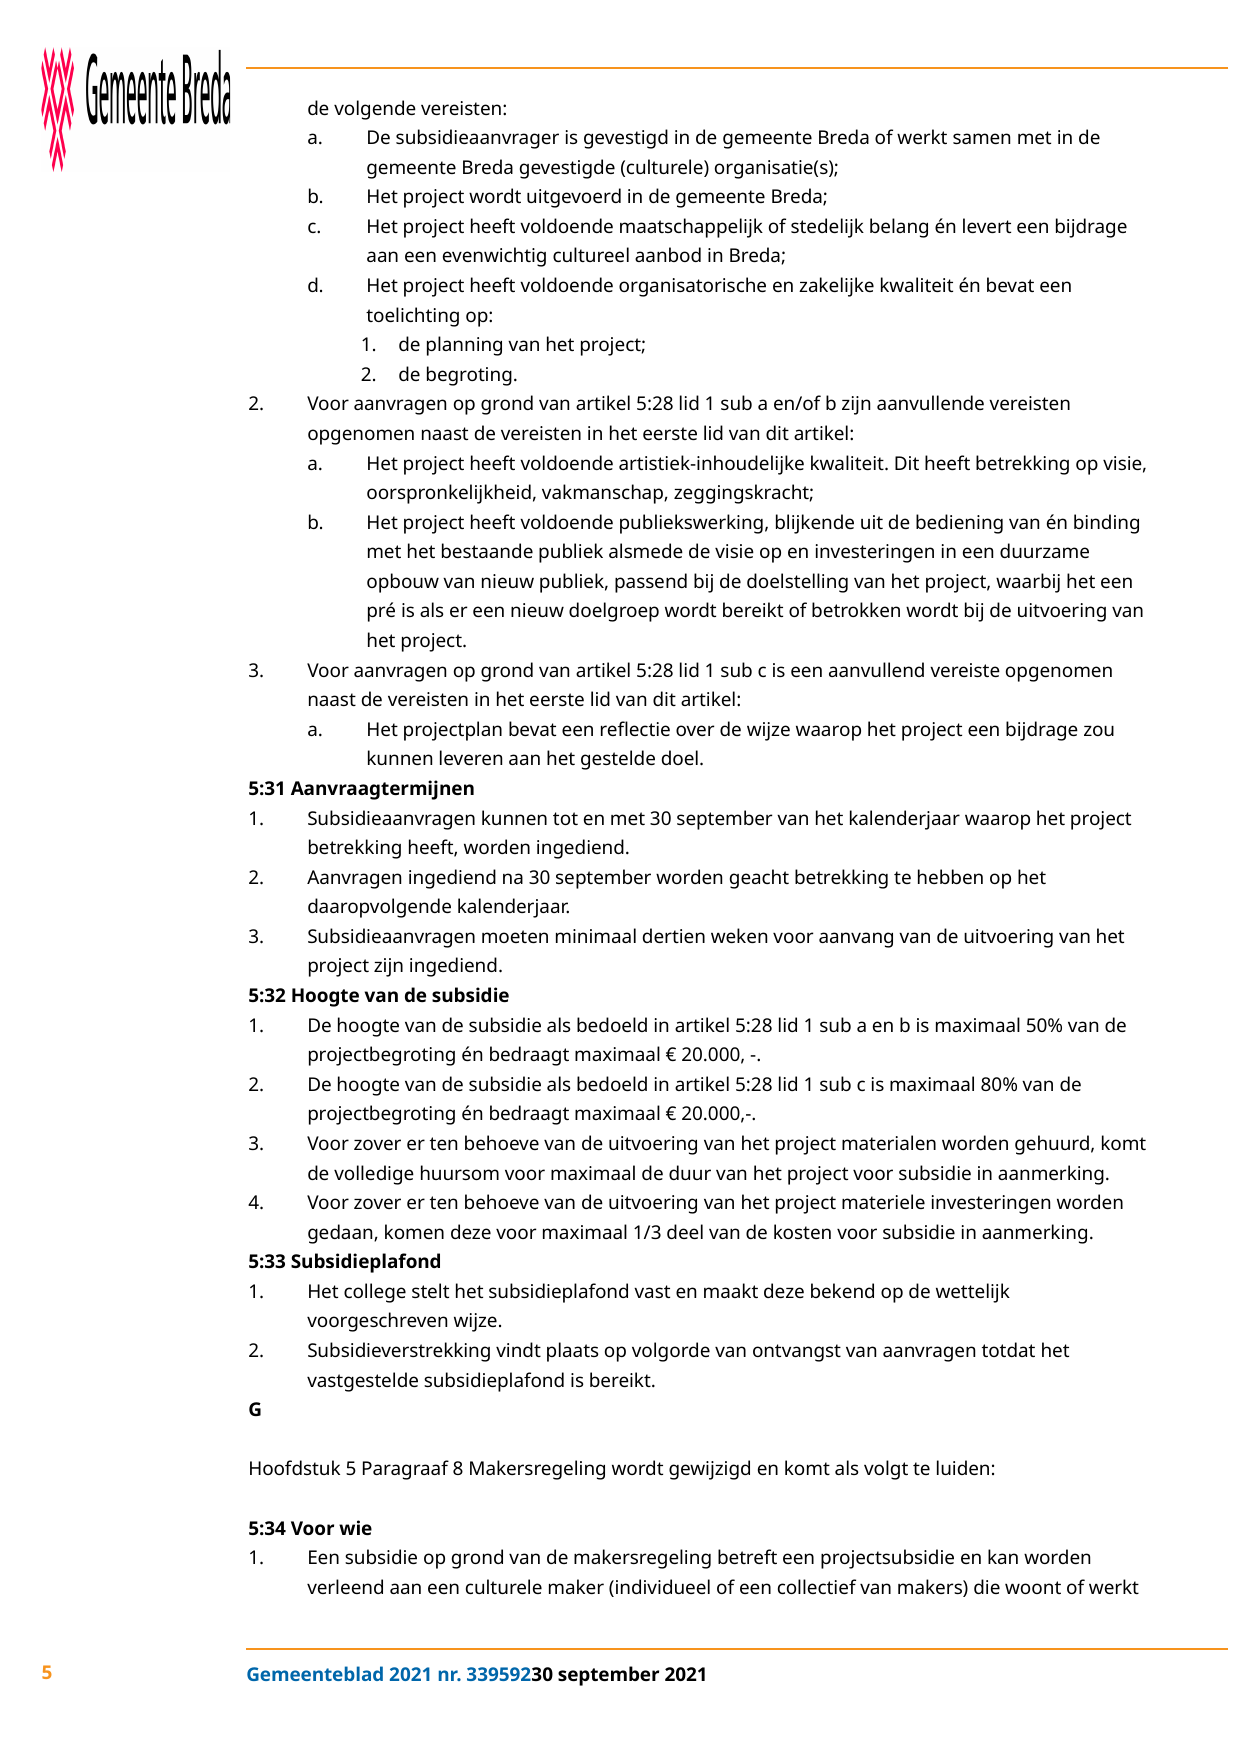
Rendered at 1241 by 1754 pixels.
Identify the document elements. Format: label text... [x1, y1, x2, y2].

list Het project heeft voldoende maatschappelijk of stedelijk belang én levert een bijdrage aan een evenwichtig cultureel aanbod in Breda; [307, 213, 1152, 268]
list Het projectplan bevat een reflectie over de wijze waarop het project een bijdrage zou kunnen leveren aan het gestelde doel. [307, 716, 1152, 771]
list de planning van het project; [361, 331, 1152, 357]
list Subsidieaanvragen moeten minimaal dertien weken voor aanvang van de uitvoering van het project zijn ingediend. [248, 923, 1152, 978]
list de volgende vereisten: [248, 95, 1152, 121]
list De hoogte van de subsidie als bedoeld in artikel 5:28 lid 1 sub c is maximaal 80% van de projectbegroting én bedraagt maximaal € 20.000,-. [248, 1071, 1152, 1126]
list Voor aanvragen op grond van artikel 5:28 lid 1 sub c is een aanvullend vereiste opgenomen naast de vereisten in het eerste lid van dit artikel: [248, 657, 1152, 712]
list Voor zover er ten behoeve van de uitvoering van het project materialen worden gehuurd, komt de volledige huursom voor maximaal de duur van het project voor subsidie in aanmerking. [248, 1130, 1152, 1186]
list de begroting. [361, 361, 1152, 387]
text 5:33 Subsidieplafond [248, 1248, 1152, 1274]
list Het project heeft voldoende artistiek-inhoudelijke kwaliteit. Dit heeft betrekking op visie, oorspronkelijkheid, vakmanschap, zeggingskracht; [307, 450, 1152, 505]
text 5:32 Hoogte van de subsidie [248, 982, 1152, 1008]
text G [248, 1396, 1152, 1422]
list De subsidieaanvrager is gevestigd in de gemeente Breda of werkt samen met in de gemeente Breda gevestigde (culturele) organisatie(s); [307, 124, 1152, 180]
list Subsidieaanvragen kunnen tot en met 30 september van het kalenderjaar waarop het project betrekking heeft, worden ingediend. [248, 805, 1152, 860]
list Voor zover er ten behoeve van de uitvoering van het project materiele investeringen worden gedaan, komen deze voor maximaal 1/3 deel van de kosten voor subsidie in aanmerking. [248, 1189, 1152, 1245]
list Het project heeft voldoende organisatorische en zakelijke kwaliteit én bevat een toelichting op: [307, 272, 1152, 328]
list Aanvragen ingediend na 30 september worden geacht betrekking te hebben op het daaropvolgende kalenderjaar. [248, 864, 1152, 919]
list Voor aanvragen op grond van artikel 5:28 lid 1 sub a en/of b zijn aanvullende vereisten opgenomen naast de vereisten in het eerste lid van dit artikel: [248, 391, 1152, 446]
text Hoofdstuk 5 Paragraaf 8 Makersregeling wordt gewijzigd en komt als volgt te luiden: [248, 1456, 1152, 1481]
list Het project heeft voldoende publiekswerking, blijkende uit de bediening van én binding met het bestaande publiek alsmede de visie op en investeringen in een duurzame opbouw van nieuw publiek, passend bij de doelstelling van het project, waarbij het een pré is als er een nieuw doelgroep wordt bereikt of betrokken wordt bij de uitvoering van het project. [307, 509, 1152, 653]
text 5:34 Voor wie [248, 1515, 1152, 1541]
list Het project wordt uitgevoerd in de gemeente Breda; [307, 183, 1152, 209]
picture [41, 47, 231, 172]
list Een subsidie op grond van de makersregeling betreft een projectsubsidie en kan worden verleend aan een culturele maker (individueel of een collectief van makers) die woont of werkt [248, 1544, 1152, 1600]
list Het college stelt het subsidieplafond vast en maakt deze bekend op de wettelijk voorgeschreven wijze. [248, 1278, 1152, 1333]
list Subsidieverstrekking vindt plaats op volgorde van ontvangst van aanvragen totdat het vastgestelde subsidieplafond is bereikt. [248, 1337, 1152, 1393]
text 5:31 Aanvraagtermijnen [248, 775, 1152, 801]
list De hoogte van de subsidie als bedoeld in artikel 5:28 lid 1 sub a en b is maximaal 50% van de projectbegroting én bedraagt maximaal € 20.000, -. [248, 1012, 1152, 1067]
